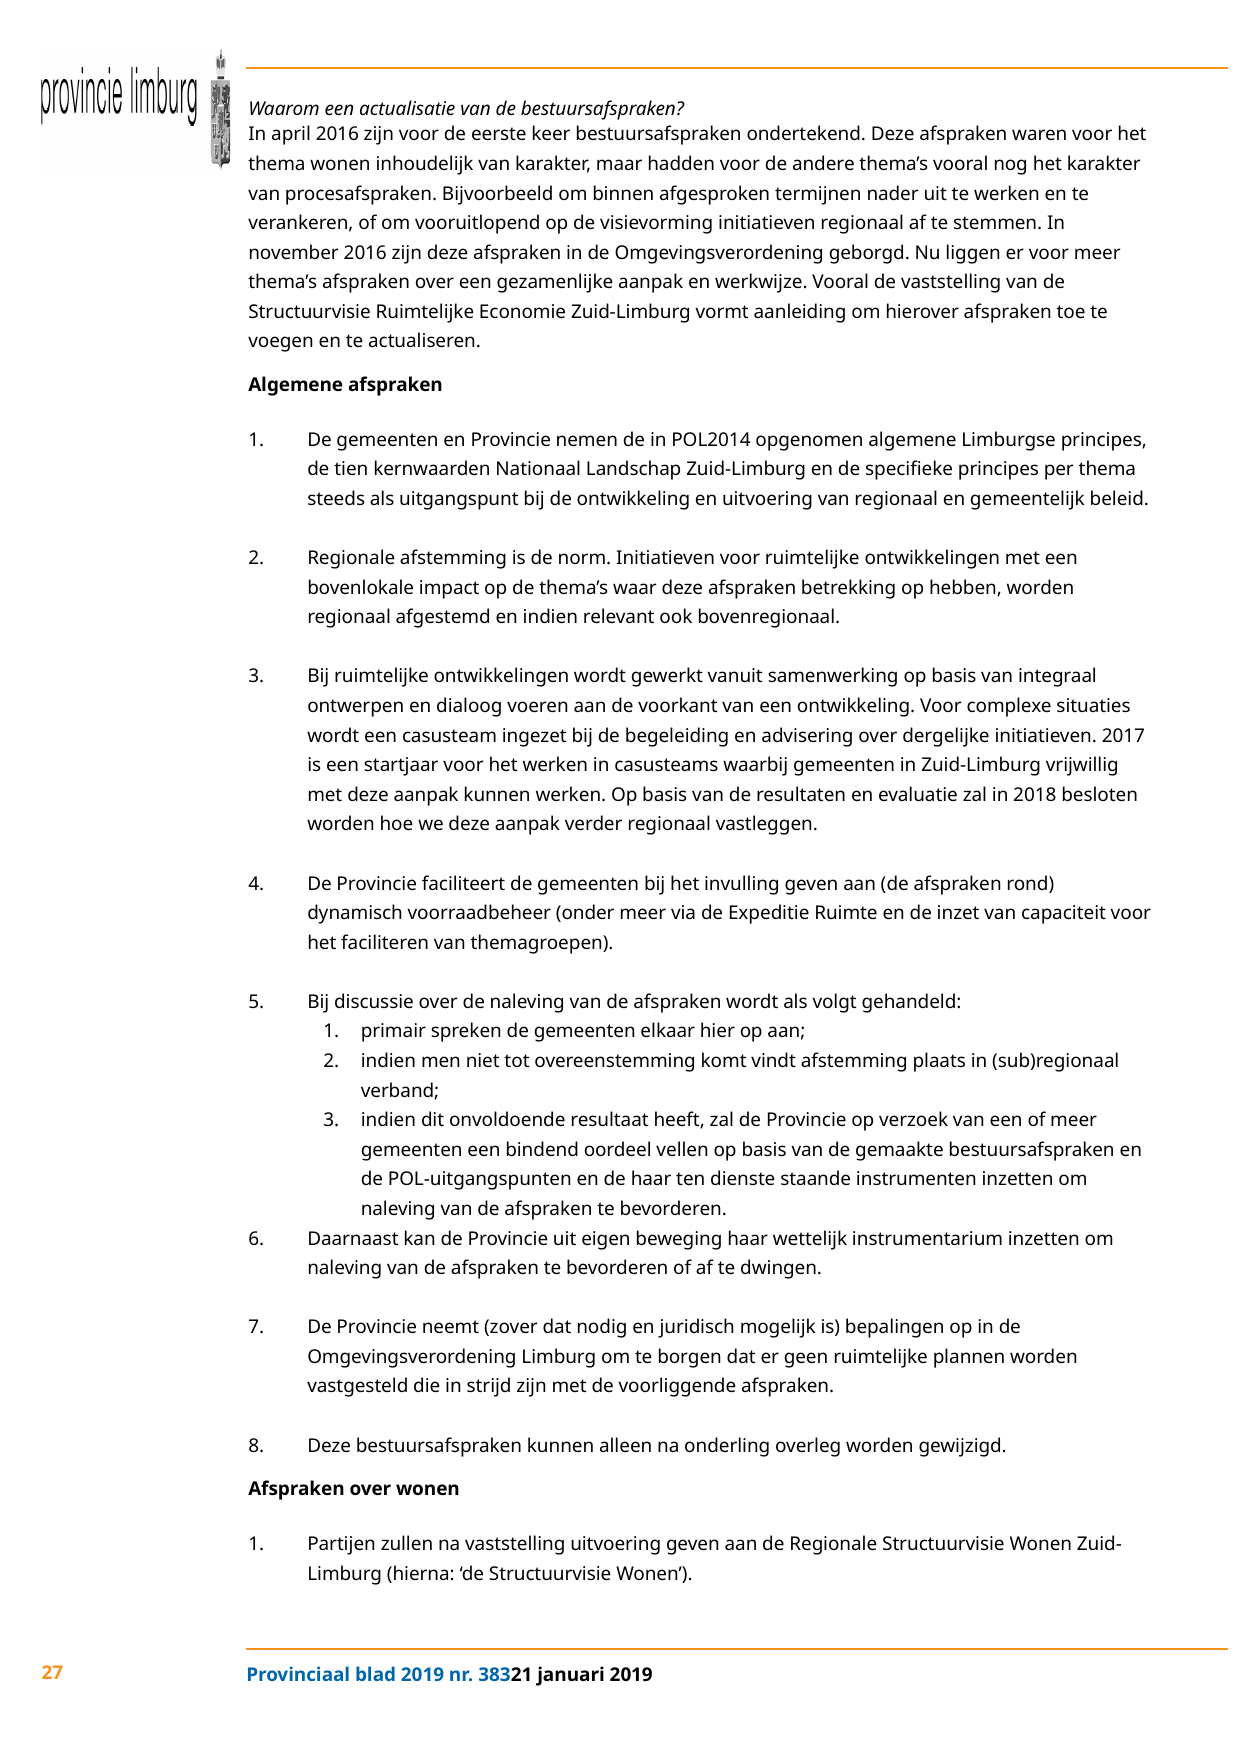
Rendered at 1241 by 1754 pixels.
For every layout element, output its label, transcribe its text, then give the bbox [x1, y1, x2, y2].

list Regionale afstemming is de norm. Initiatieven voor ruimtelijke ontwikkelingen met een bovenlokale impact op de thema’s waar deze afspraken betrekking op hebben, worden regionaal afgestemd en indien relevant ook bovenregionaal. [248, 544, 1152, 629]
list Bij ruimtelijke ontwikkelingen wordt gewerkt vanuit samenwerking op basis van integraal ontwerpen en dialoog voeren aan de voorkant van een ontwikkeling. Voor complexe situaties wordt een casusteam ingezet bij de begeleiding en advisering over dergelijke initiatieven. 2017 is een startjaar voor het werken in casusteams waarbij gemeenten in Zuid-Limburg vrijwillig met deze aanpak kunnen werken. Op basis van de resultaten en evaluatie zal in 2018 besloten worden hoe we deze aanpak verder regionaal vastleggen. [248, 663, 1152, 836]
list De Provincie faciliteert de gemeenten bij het invulling geven aan (de afspraken rond) dynamisch voorraadbeheer (onder meer via de Expeditie Ruimte en de inzet van capaciteit voor het faciliteren van themagroepen). [248, 870, 1152, 955]
list indien men niet tot overeenstemming komt vindt afstemming plaats in (sub)regionaal verband; [323, 1047, 1152, 1103]
list Daarnaast kan de Provincie uit eigen beweging haar wettelijk instrumentarium inzetten om naleving van de afspraken te bevorderen of af te dwingen. [248, 1225, 1152, 1280]
list Partijen zullen na vaststelling uitvoering geven aan de Regionale Structuurvisie Wonen Zuid-Limburg (hierna: ‘de Structuurvisie Wonen’). [248, 1530, 1152, 1586]
text Algemene afspraken [248, 371, 1152, 396]
text Afspraken over wonen [248, 1475, 1152, 1501]
list indien dit onvoldoende resultaat heeft, zal de Provincie op verzoek van een of meer gemeenten een bindend oordeel vellen op basis van de gemaakte bestuursafspraken en de POL-uitgangspunten en de haar ten dienste staande instrumenten inzetten om naleving van de afspraken te bevorderen. [323, 1106, 1152, 1221]
text Waarom een actualisatie van de bestuursafspraken? [248, 95, 1152, 121]
list Bij discussie over de naleving van de afspraken wordt als volgt gehandeld: [248, 988, 1152, 1014]
list De Provincie neemt (zover dat nodig en juridisch mogelijk is) bepalingen op in de Omgevingsverordening Limburg om te borgen dat er geen ruimtelijke plannen worden vastgesteld die in strijd zijn met de voorliggende afspraken. [248, 1313, 1152, 1398]
list Deze bestuursafspraken kunnen alleen na onderling overleg worden gewijzigd. [248, 1432, 1152, 1458]
picture [41, 47, 231, 172]
text In april 2016 zijn voor de eerste keer bestuursafspraken ondertekend. Deze afspraken waren voor het thema wonen inhoudelijk van karakter, maar hadden voor de andere thema’s vooral nog het karakter van procesafspraken. Bijvoorbeeld om binnen afgesproken termijnen nader uit te werken en te verankeren, of om vooruitlopend op de visievorming initiatieven regionaal af te stemmen. In november 2016 zijn deze afspraken in de Omgevingsverordening geborgd. Nu liggen er voor meer thema’s afspraken over een gezamenlijke aanpak en werkwijze. Vooral de vaststelling van de Structuurvisie Ruimtelijke Economie Zuid-Limburg vormt aanleiding om hierover afspraken toe te voegen en te actualiseren. [248, 121, 1152, 353]
list De gemeenten en Provincie nemen de in POL2014 opgenomen algemene Limburgse principes, de tien kernwaarden Nationaal Landschap Zuid-Limburg en de specifieke principes per thema steeds als uitgangspunt bij de ontwikkeling en uitvoering van regionaal en gemeentelijk beleid. [248, 426, 1152, 511]
list primair spreken de gemeenten elkaar hier op aan; [323, 1018, 1152, 1043]
